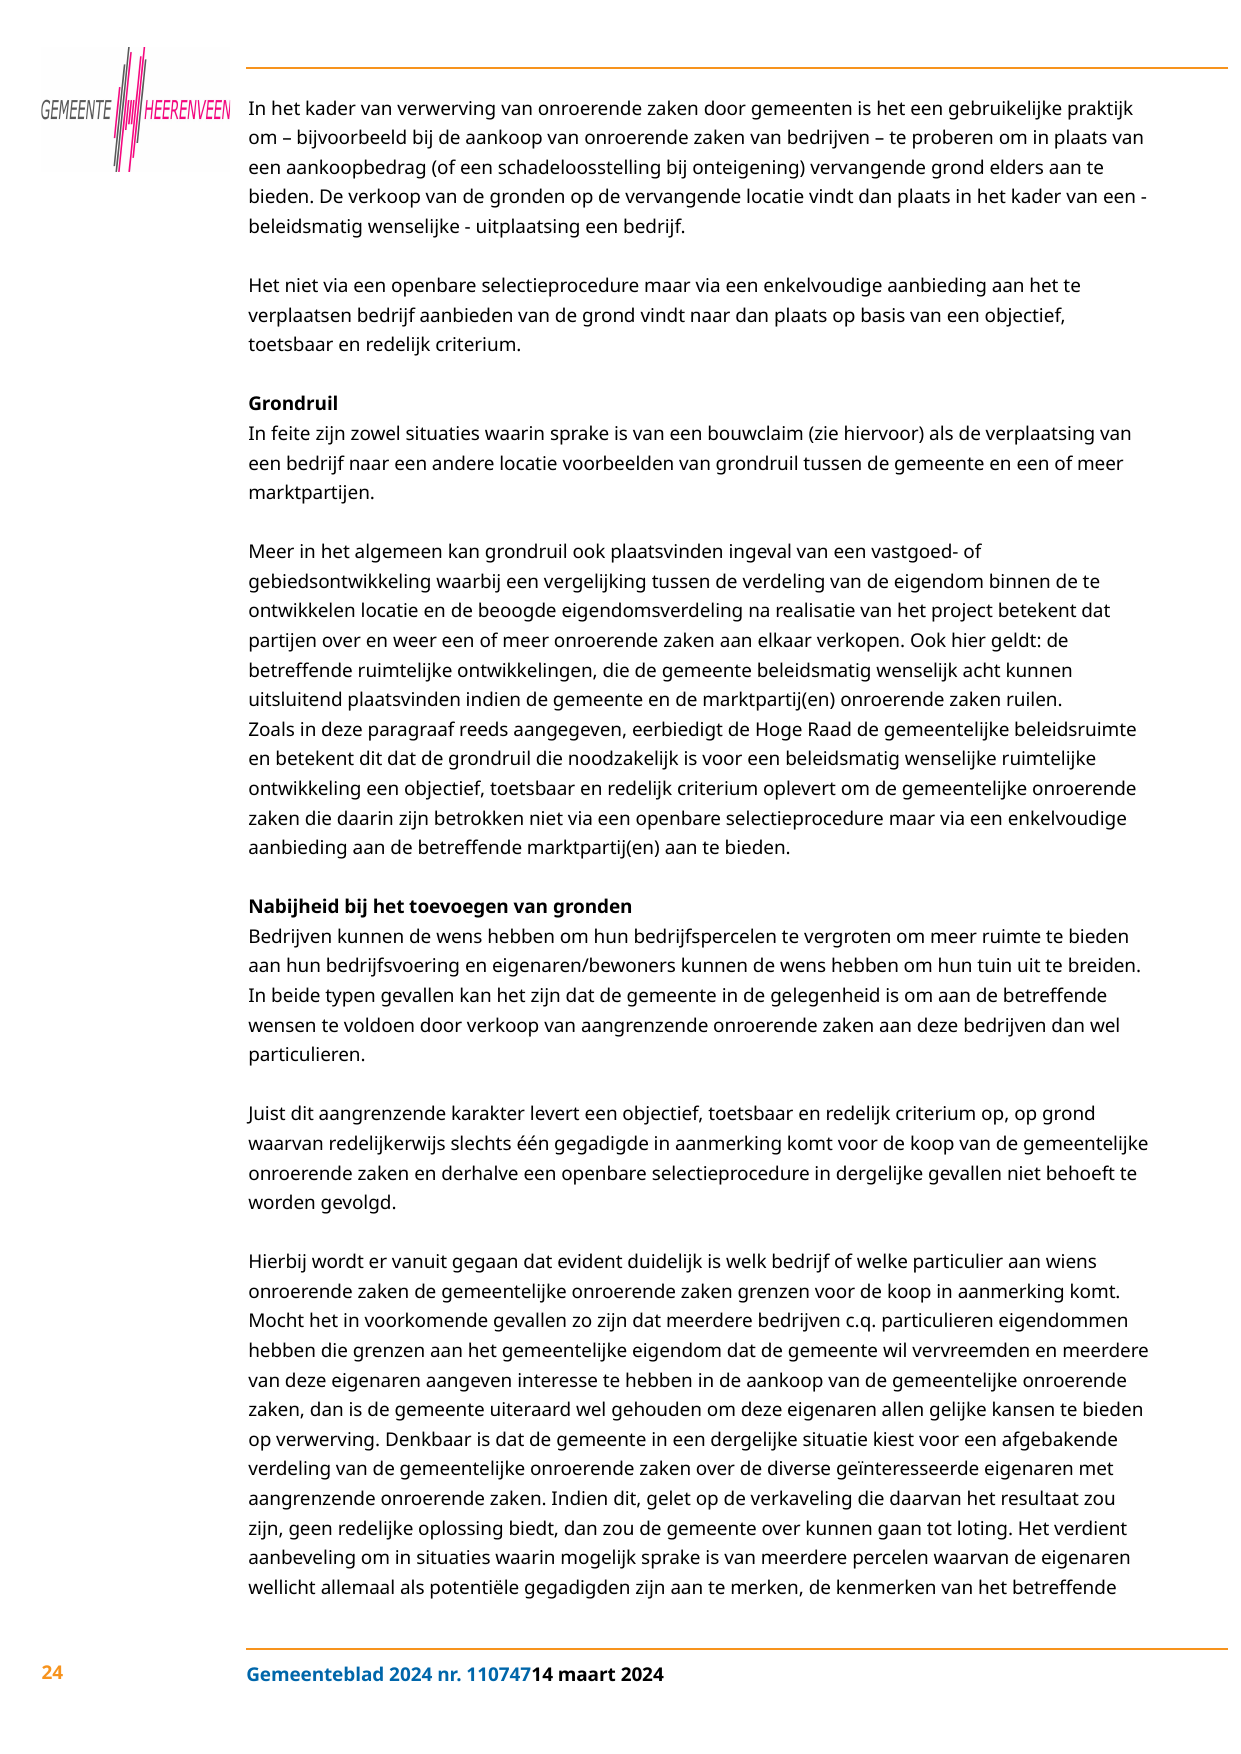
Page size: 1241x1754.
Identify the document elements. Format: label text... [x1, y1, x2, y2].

text Hierbij wordt er vanuit gegaan dat evident duidelijk is welk bedrijf of welke particulier aan wiens onroerende zaken de gemeentelijke onroerende zaken grenzen voor de koop in aanmerking komt. Mocht het in voorkomende gevallen zo zijn dat meerdere bedrijven c.q. particulieren eigendommen hebben die grenzen aan het gemeentelijke eigendom dat de gemeente wil vervreemden en meerdere van deze eigenaren aangeven interesse te hebben in de aankoop van de gemeentelijke onroerende zaken, dan is de gemeente uiteraard wel gehouden om deze eigenaren allen gelijke kansen te bieden op verwerving. Denkbaar is dat de gemeente in een dergelijke situatie kiest voor een afgebakende verdeling van de gemeentelijke onroerende zaken over de diverse geïnteresseerde eigenaren met aangrenzende onroerende zaken. Indien dit, gelet op de verkaveling die daarvan het resultaat zou zijn, geen redelijke oplossing biedt, dan zou de gemeente over kunnen gaan tot loting. Het verdient aanbeveling om in situaties waarin mogelijk sprake is van meerdere percelen waarvan de eigenaren wellicht allemaal als potentiële gegadigden zijn aan te merken, de kenmerken van het betreffende [248, 1248, 1152, 1600]
text In feite zijn zowel situaties waarin sprake is van een bouwclaim (zie hiervoor) als de verplaatsing van een bedrijf naar een andere locatie voorbeelden van grondruil tussen de gemeente en een of meer marktpartijen. [248, 420, 1152, 505]
text Het niet via een openbare selectieprocedure maar via een enkelvoudige aanbieding aan het te verplaatsen bedrijf aanbieden van de grond vindt naar dan plaats op basis van een objectief, toetsbaar en redelijk criterium. [248, 272, 1152, 357]
text Zoals in deze paragraaf reeds aangegeven, eerbiedigt de Hoge Raad de gemeentelijke beleidsruimte en betekent dit dat de grondruil die noodzakelijk is voor een beleidsmatig wenselijke ruimtelijke ontwikkeling een objectief, toetsbaar en redelijk criterium oplevert om de gemeentelijke onroerende zaken die daarin zijn betrokken niet via een openbare selectieprocedure maar via een enkelvoudige aanbieding aan de betreffende marktpartij(en) aan te bieden. [248, 716, 1152, 860]
text Bedrijven kunnen de wens hebben om hun bedrijfspercelen te vergroten om meer ruimte te bieden aan hun bedrijfsvoering en eigenaren/bewoners kunnen de wens hebben om hun tuin uit te breiden. In beide typen gevallen kan het zijn dat de gemeente in de gelegenheid is om aan de betreffende wensen te voldoen door verkoop van aangrenzende onroerende zaken aan deze bedrijven dan wel particulieren. [248, 923, 1152, 1067]
picture [41, 47, 231, 172]
text Meer in het algemeen kan grondruil ook plaatsvinden ingeval van een vastgoed- of gebiedsontwikkeling waarbij een vergelijking tussen de verdeling van de eigendom binnen de te ontwikkelen locatie en de beoogde eigendomsverdeling na realisatie van het project betekent dat partijen over en weer een of meer onroerende zaken aan elkaar verkopen. Ook hier geldt: de betreffende ruimtelijke ontwikkelingen, die de gemeente beleidsmatig wenselijk acht kunnen uitsluitend plaatsvinden indien de gemeente en de marktpartij(en) onroerende zaken ruilen. [248, 538, 1152, 712]
text In het kader van verwerving van onroerende zaken door gemeenten is het een gebruikelijke praktijk om – bijvoorbeeld bij de aankoop van onroerende zaken van bedrijven – te proberen om in plaats van een aankoopbedrag (of een schadeloosstelling bij onteigening) vervangende grond elders aan te bieden. De verkoop van de gronden op de vervangende locatie vindt dan plaats in het kader van een - beleidsmatig wenselijke - uitplaatsing een bedrijf. [248, 95, 1152, 239]
text Grondruil [248, 391, 1152, 416]
text Nabijheid bij het toevoegen van gronden [248, 893, 1152, 919]
text Juist dit aangrenzende karakter levert een objectief, toetsbaar en redelijk criterium op, op grond waarvan redelijkerwijs slechts één gegadigde in aanmerking komt voor de koop van de gemeentelijke onroerende zaken en derhalve een openbare selectieprocedure in dergelijke gevallen niet behoeft te worden gevolgd. [248, 1101, 1152, 1215]
